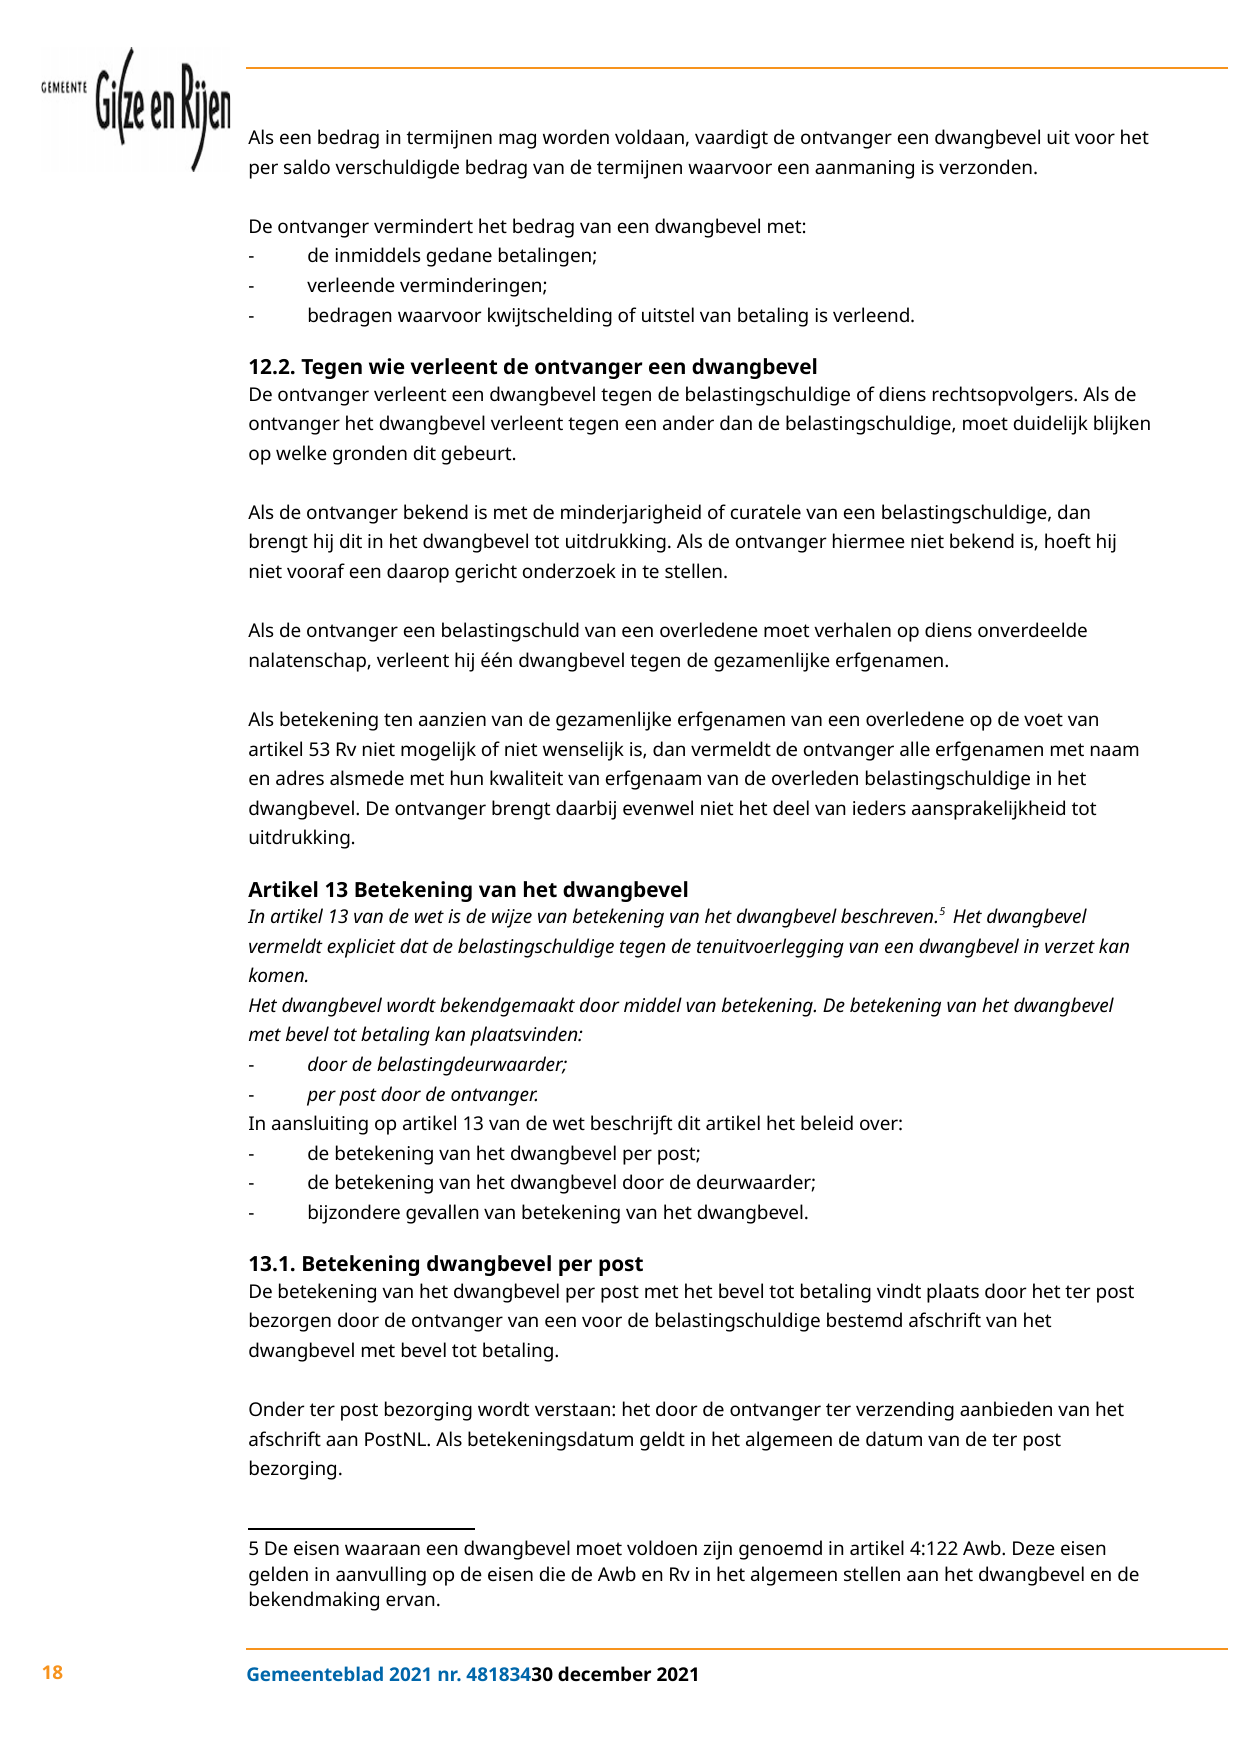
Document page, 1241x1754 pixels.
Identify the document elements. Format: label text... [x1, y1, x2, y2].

text In aansluiting op artikel 13 van de wet beschrijft dit artikel het beleid over: [248, 1110, 1152, 1136]
list bijzondere gevallen van betekening van het dwangbevel. [248, 1199, 1152, 1225]
list de inmiddels gedane betalingen; [248, 243, 1152, 268]
text De ontvanger verleent een dwangbevel tegen de belastingschuldige of diens rechtsopvolgers. Als de ontvanger het dwangbevel verleent tegen een ander dan de belastingschuldige, moet duidelijk blijken op welke gronden dit gebeurt. [248, 381, 1152, 466]
text 13.1. Betekening dwangbevel per post [248, 1249, 1152, 1278]
list per post door de ontvanger. [248, 1081, 1152, 1107]
list bedragen waarvoor kwijtschelding of uitstel van betaling is verleend. [248, 302, 1152, 328]
text Als de ontvanger een belastingschuld van een overledene moet verhalen op diens onverdeelde nalatenschap, verleent hij één dwangbevel tegen de gezamenlijke erfgenamen. [248, 617, 1152, 673]
list de betekening van het dwangbevel per post; [248, 1140, 1152, 1166]
picture [41, 47, 231, 172]
text De ontvanger vermindert het bedrag van een dwangbevel met: [248, 213, 1152, 239]
text 12.2. Tegen wie verleent de ontvanger een dwangbevel [248, 352, 1152, 381]
text In artikel 13 van de wet is de wijze van betekening van het dwangbevel beschreven. Het dwangbevel vermeldt expliciet dat de belastingschuldige tegen de tenuitvoerlegging van een dwangbevel in verzet kan komen. [248, 903, 1152, 988]
text De eisen waaraan een dwangbevel moet voldoen zijn genoemd in artikel 4:122 Awb. Deze eisen gelden in aanvulling op de eisen die de Awb en Rv in het algemeen stellen aan het dwangbevel en de bekendmaking ervan. [248, 1535, 1152, 1612]
list de betekening van het dwangbevel door de deurwaarder; [248, 1169, 1152, 1195]
text Onder ter post bezorging wordt verstaan: het door de ontvanger ter verzending aanbieden van het afschrift aan PostNL. Als betekeningsdatum geldt in het algemeen de datum van de ter post bezorging. [248, 1396, 1152, 1481]
text Het dwangbevel wordt bekendgemaakt door middel van betekening. De betekening van het dwangbevel met bevel tot betaling kan plaatsvinden: [248, 992, 1152, 1047]
text De betekening van het dwangbevel per post met het bevel tot betaling vindt plaats door het ter post bezorgen door de ontvanger van een voor de belastingschuldige bestemd afschrift van het dwangbevel met bevel tot betaling. [248, 1278, 1152, 1363]
text Als een bedrag in termijnen mag worden voldaan, vaardigt de ontvanger een dwangbevel uit voor het per saldo verschuldigde bedrag van de termijnen waarvoor een aanmaning is verzonden. [248, 124, 1152, 180]
text Als betekening ten aanzien van de gezamenlijke erfgenamen van een overledene op de voet van artikel 53 Rv niet mogelijk of niet wenselijk is, dan vermeldt de ontvanger alle erfgenamen met naam en adres alsmede met hun kwaliteit van erfgenaam van de overleden belastingschuldige in het dwangbevel. De ontvanger brengt daarbij evenwel niet het deel van ieders aansprakelijkheid tot uitdrukking. [248, 706, 1152, 850]
list door de belastingdeurwaarder; [248, 1051, 1152, 1077]
text Artikel 13 Betekening van het dwangbevel [248, 875, 1152, 903]
list verleende verminderingen; [248, 272, 1152, 298]
text Als de ontvanger bekend is met de minderjarigheid of curatele van een belastingschuldige, dan brengt hij dit in het dwangbevel tot uitdrukking. Als de ontvanger hiermee niet bekend is, hoeft hij niet vooraf een daarop gericht onderzoek in te stellen. [248, 499, 1152, 584]
